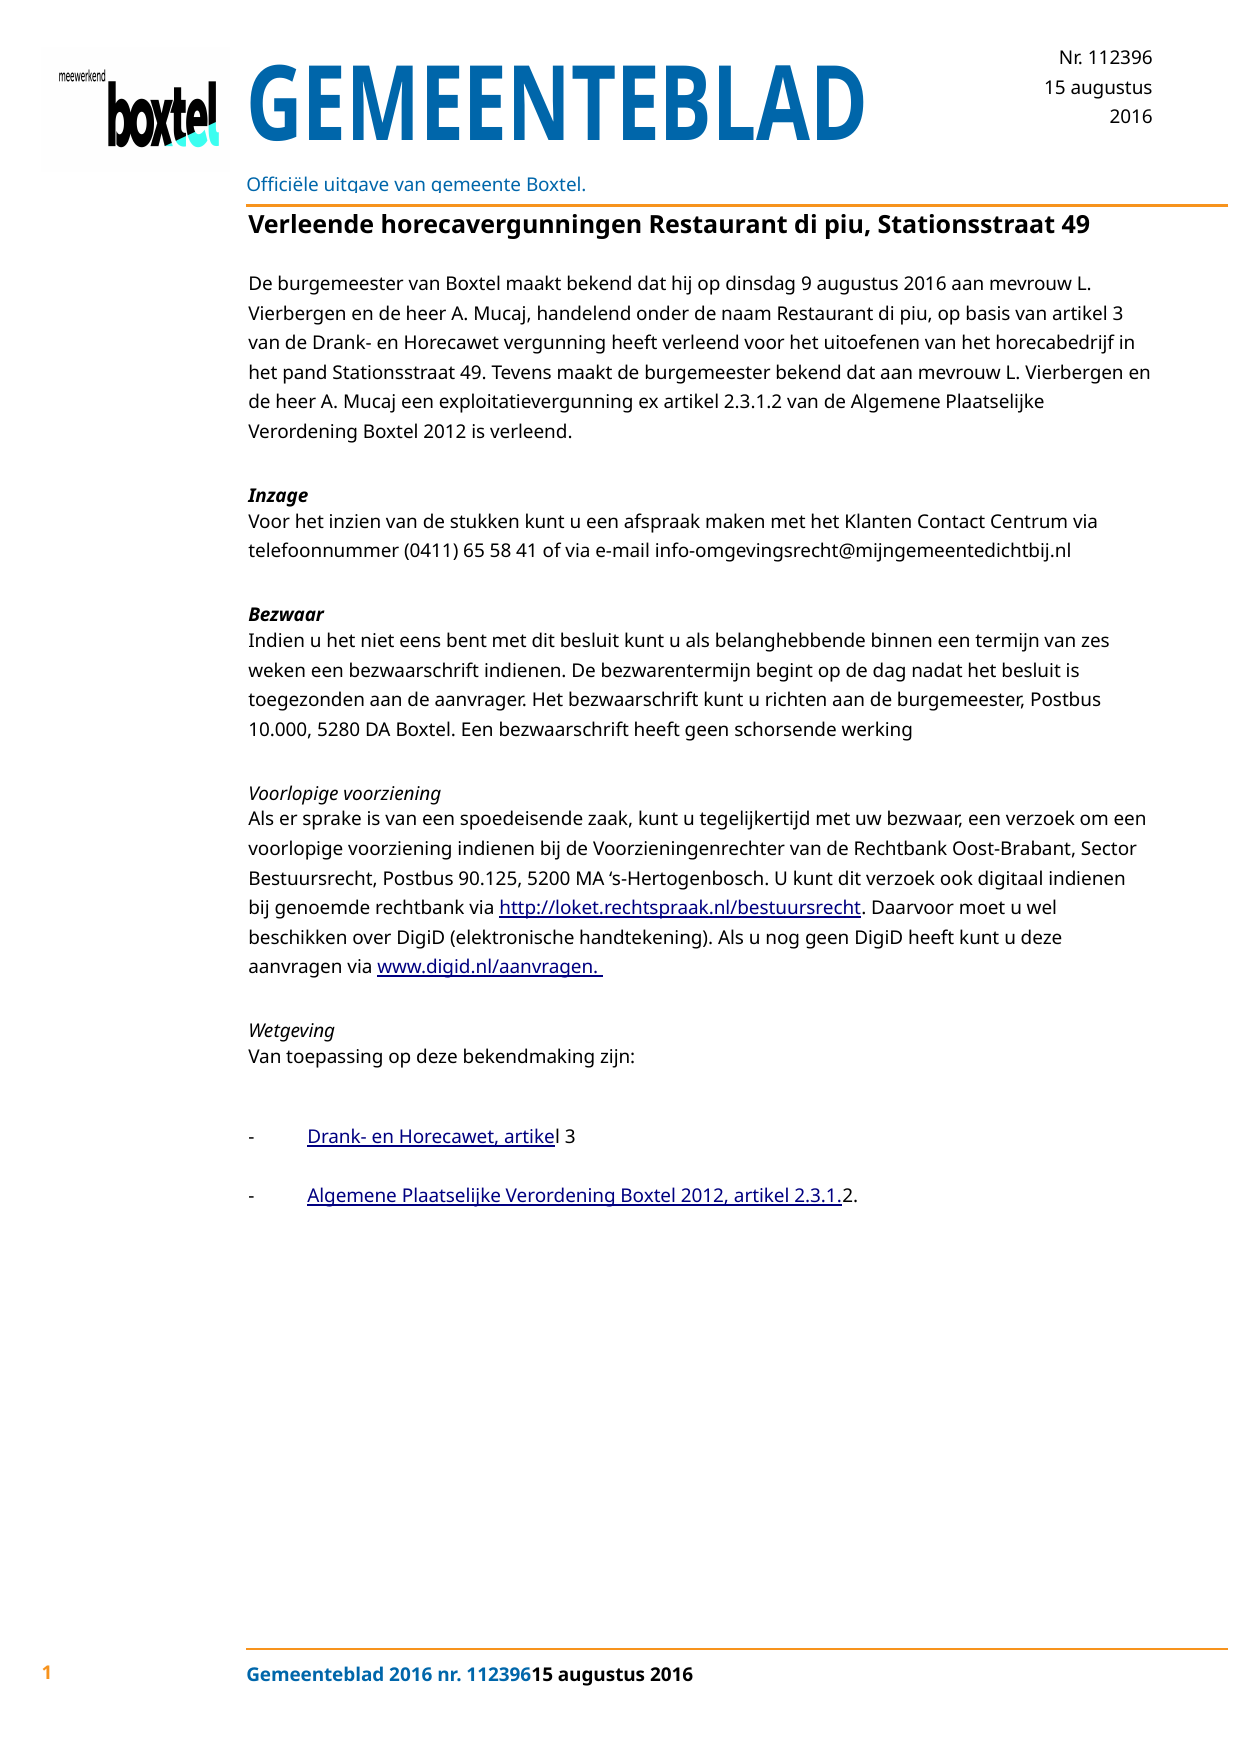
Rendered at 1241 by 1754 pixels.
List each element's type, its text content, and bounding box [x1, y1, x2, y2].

text De burgemeester van Boxtel maakt bekend dat hij op dinsdag 9 augustus 2016 aan mevrouw L. Vierbergen en de heer A. Mucaj, handelend onder de naam Restaurant di piu, op basis van artikel 3 van de Drank- en Horecawet vergunning heeft verleend voor het uitoefenen van het horecabedrijf in het pand Stationsstraat 49. Tevens maakt de burgemeester bekend dat aan mevrouw L. Vierbergen en de heer A. Mucaj een exploitatievergunning ex artikel 2.3.1.2 van de Algemene Plaatselijke Verordening Boxtel 2012 is verleend. [248, 270, 1152, 444]
text Bezwaar [248, 601, 1152, 627]
text Inzage [248, 482, 1152, 508]
text Indien u het niet eens bent met dit besluit kunt u als belanghebbende binnen een termijn van zes weken een bezwaarschrift indienen. De bezwarentermijn begint op de dag nadat het besluit is toegezonden aan de aanvrager. Het bezwaarschrift kunt u richten aan de burgemeester, Postbus 10.000, 5280 DA Boxtel. Een bezwaarschrift heeft geen schorsende werking [248, 627, 1152, 742]
text Voor het inzien van de stukken kunt u een afspraak maken met het Klanten Contact Centrum via telefoonnummer (0411) 65 58 41 of via e-mail info-omgevingsrecht@mijngemeentedichtbij.nl [248, 508, 1152, 563]
text Voorlopige voorziening [248, 780, 1152, 806]
list Drank- en Horecawet, artikel 3 [248, 1123, 1152, 1149]
text Als er sprake is van een spoedeisende zaak, kunt u tegelijkertijd met uw bezwaar, een verzoek om een voorlopige voorziening indienen bij de Voorzieningenrechter van de Rechtbank Oost-Brabant, Sector Bestuursrecht, Postbus 90.125, 5200 MA ‘s-Hertogenbosch. U kunt dit verzoek ook digitaal indienen bij genoemde rechtbank via http://loket.rechtspraak.nl/bestuursrecht. Daarvoor moet u wel beschikken over DigiD (elektronische handtekening). Als u nog geen DigiD heeft kunt u deze aanvragen via www.digid.nl/aanvragen. [248, 806, 1152, 979]
text Wetgeving [248, 1017, 1152, 1043]
picture [41, 47, 231, 172]
list Algemene Plaatselijke Verordening Boxtel 2012, artikel 2.3.1.2. [248, 1182, 1152, 1208]
text Van toepassing op deze bekendmaking zijn: [248, 1043, 1152, 1069]
text Verleende horecavergunningen Restaurant di piu, Stationsstraat 49 [248, 207, 1152, 241]
